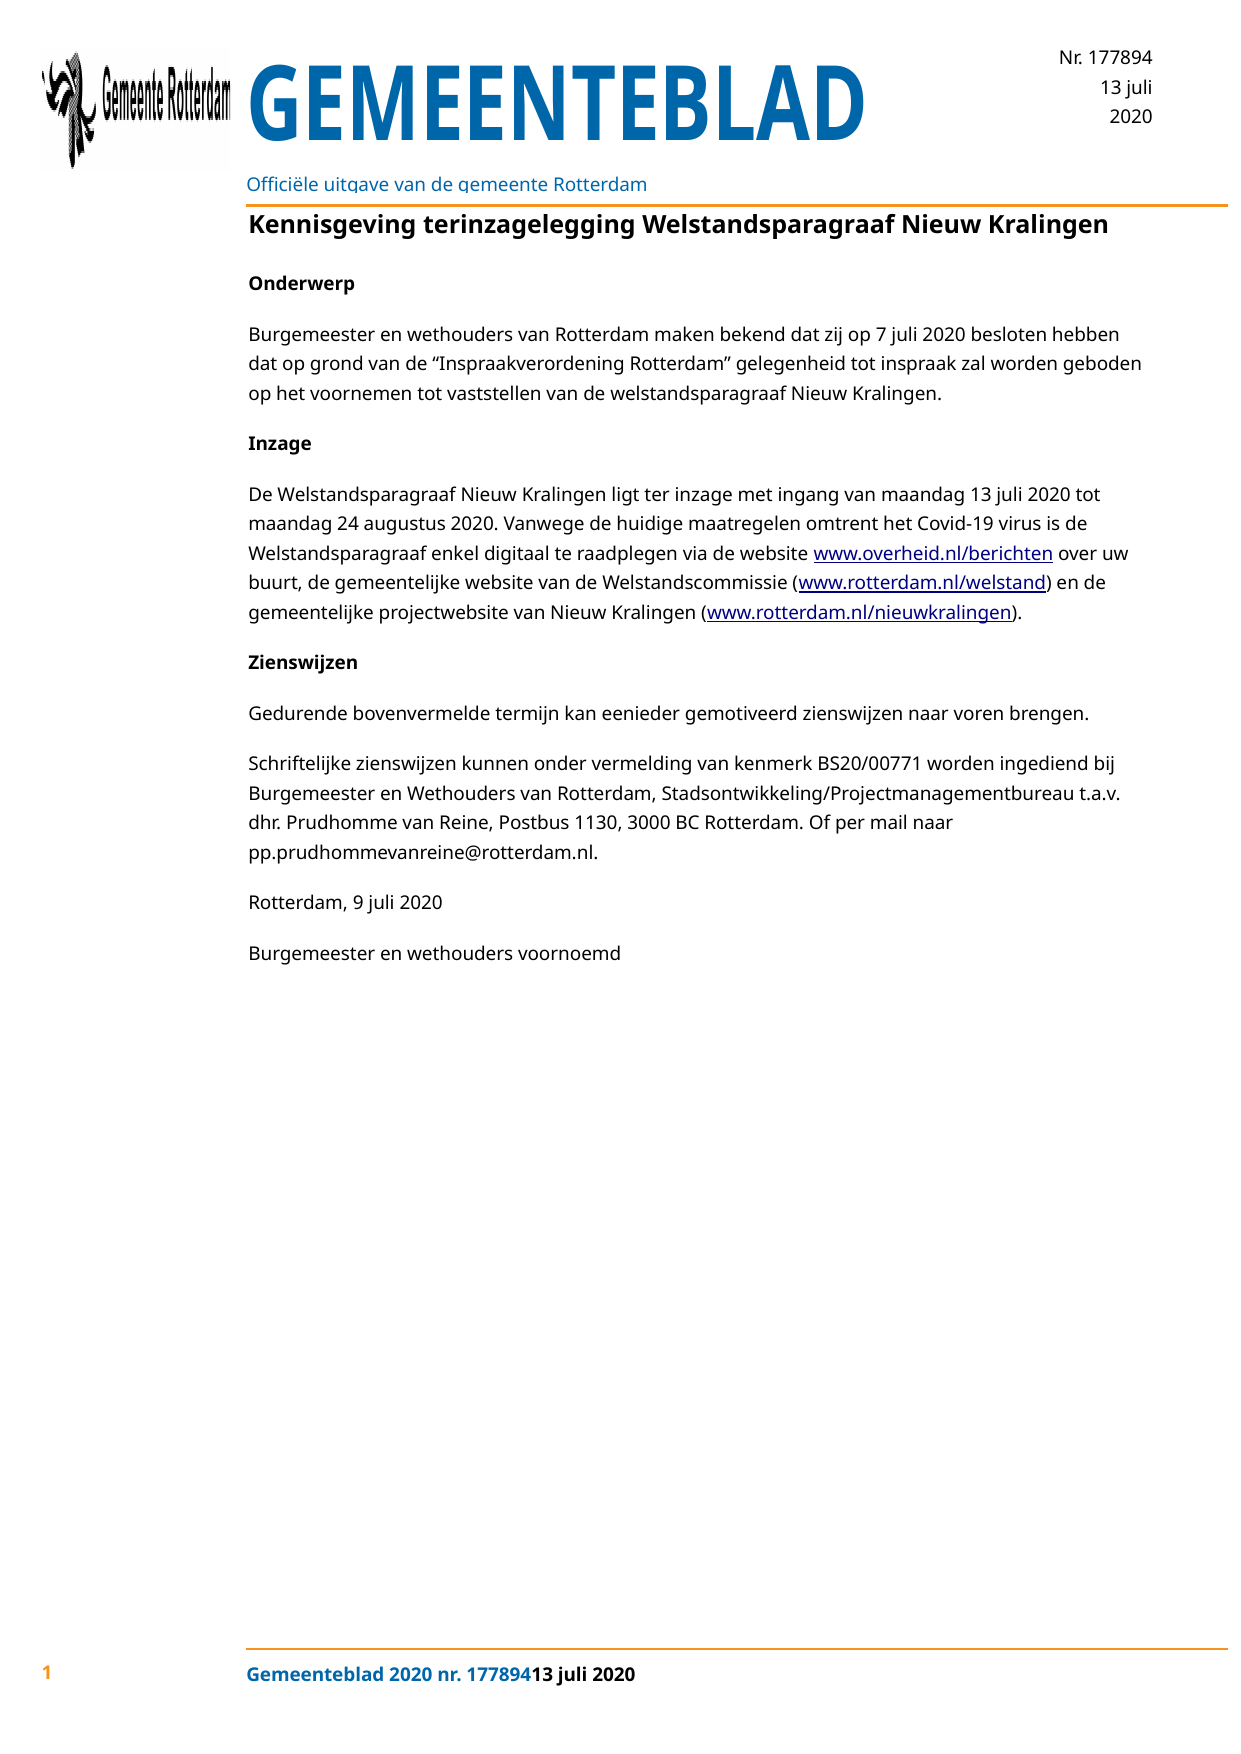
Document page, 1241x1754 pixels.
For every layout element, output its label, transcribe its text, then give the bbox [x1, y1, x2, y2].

text Onderwerp [248, 270, 1152, 296]
text Kennisgeving terinzagelegging Welstandsparagraaf Nieuw Kralingen [248, 207, 1152, 241]
text Zienswijzen [248, 649, 1152, 675]
picture [41, 47, 231, 172]
text Inzage [248, 430, 1152, 456]
text Burgemeester en wethouders voornoemd [248, 940, 1152, 966]
text Burgemeester en wethouders van Rotterdam maken bekend dat zij op 7 juli 2020 besloten hebben dat op grond van de “Inspraakverordening Rotterdam” gelegenheid tot inspraak zal worden geboden op het voornemen tot vaststellen van de welstandsparagraaf Nieuw Kralingen. [248, 321, 1152, 406]
text Gedurende bovenvermelde termijn kan eenieder gemotiveerd zienswijzen naar voren brengen. [248, 700, 1152, 726]
text Schriftelijke zienswijzen kunnen onder vermelding van kenmerk BS20/00771 worden ingediend bij Burgemeester en Wethouders van Rotterdam, Stadsontwikkeling/Projectmanagementbureau t.a.v. dhr. Prudhomme van Reine, Postbus 1130, 3000 BC Rotterdam. Of per mail naar pp.prudhommevanreine@rotterdam.nl. [248, 750, 1152, 865]
text Rotterdam, 9 juli 2020 [248, 889, 1152, 915]
text De Welstandsparagraaf Nieuw Kralingen ligt ter inzage met ingang van maandag 13 juli 2020 tot maandag 24 augustus 2020. Vanwege de huidige maatregelen omtrent het Covid-19 virus is de Welstandsparagraaf enkel digitaal te raadplegen via de website www.overheid.nl/berichten over uw buurt, de gemeentelijke website van de Welstandscommissie (www.rotterdam.nl/welstand) en de gemeentelijke projectwebsite van Nieuw Kralingen (www.rotterdam.nl/nieuwkralingen). [248, 481, 1152, 625]
